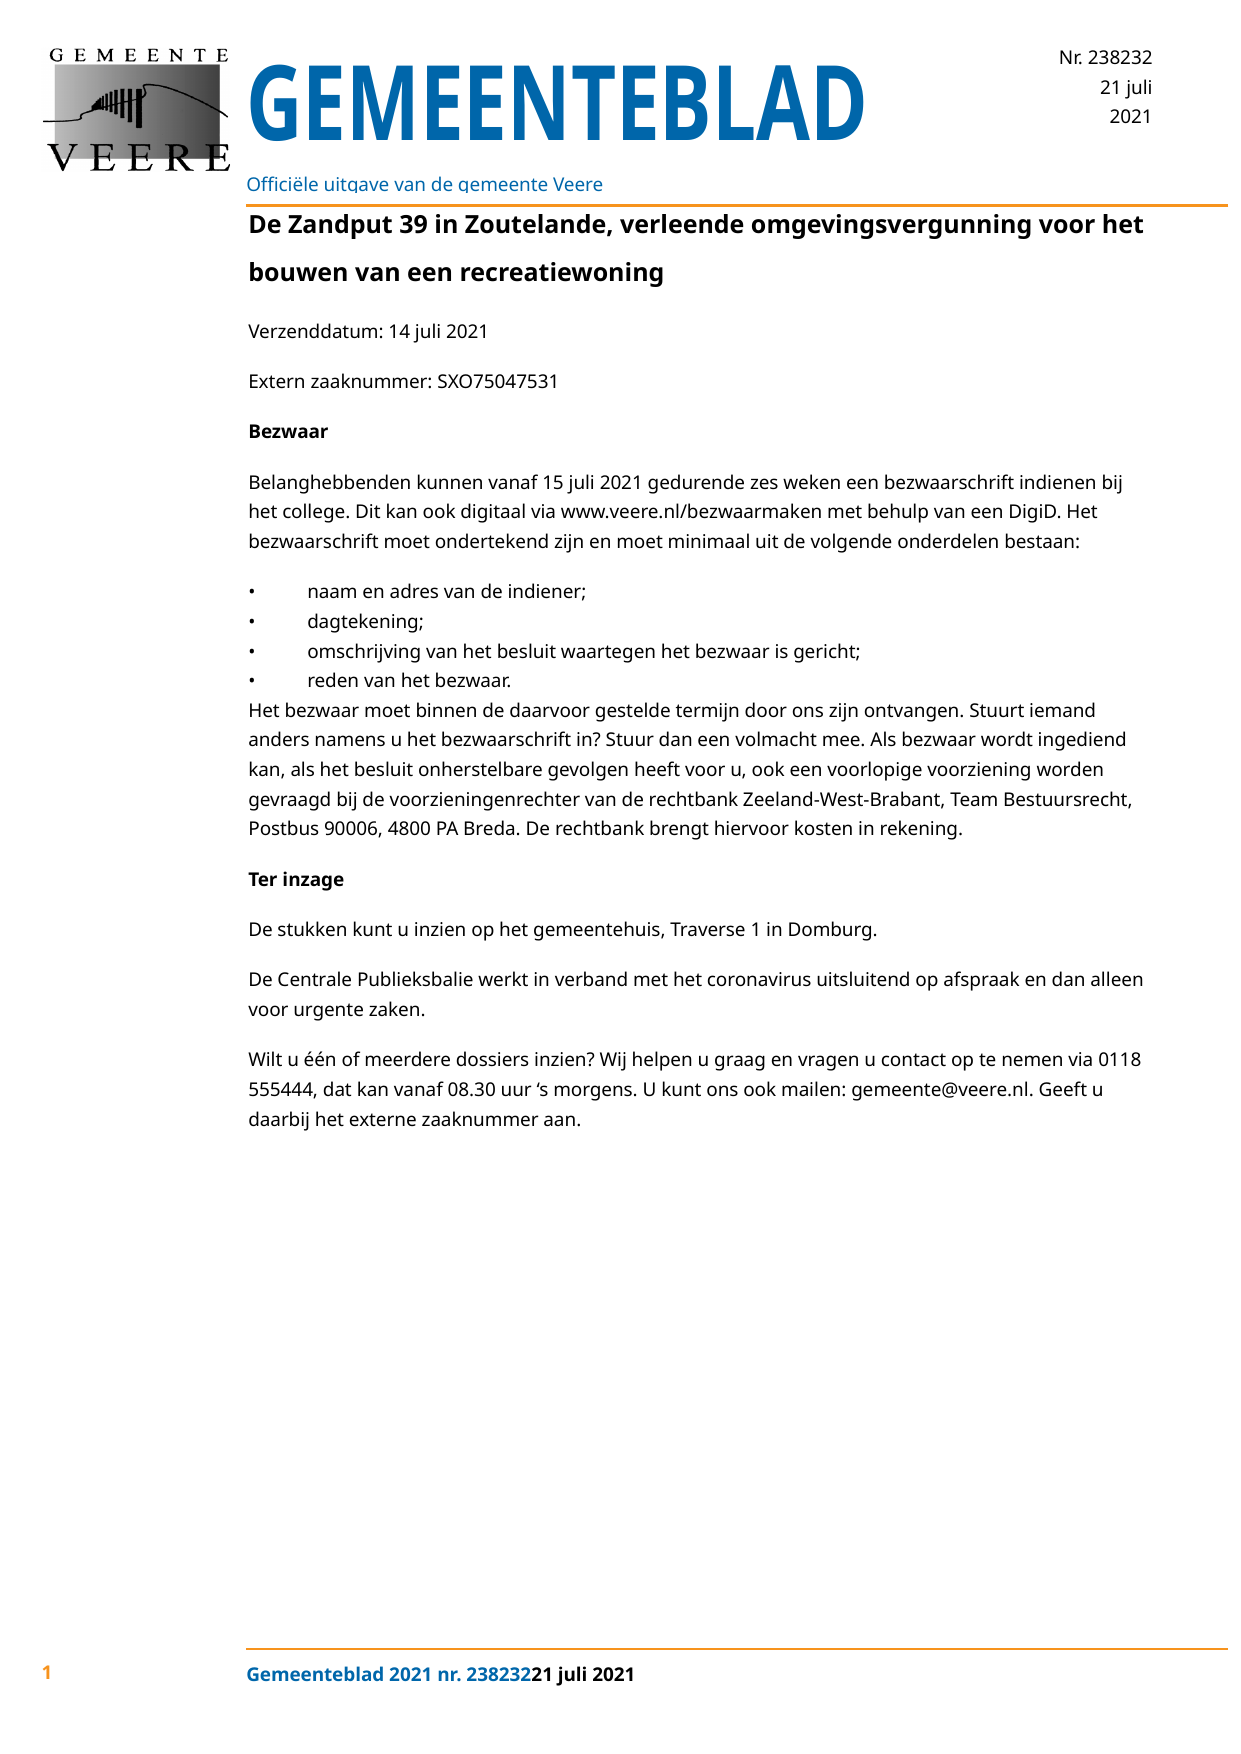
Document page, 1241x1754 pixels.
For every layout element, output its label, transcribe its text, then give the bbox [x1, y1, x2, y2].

text Wilt u één of meerdere dossiers inzien? Wij helpen u graag en vragen u contact op te nemen via 0118 555444, dat kan vanaf 08.30 uur ‘s morgens. U kunt ons ook mailen: gemeente@veere.nl. Geeft u daarbij het externe zaaknummer aan. [248, 1047, 1152, 1132]
text Het bezwaar moet binnen de daarvoor gestelde termijn door ons zijn ontvangen. Stuurt iemand anders namens u het bezwaarschrift in? Stuur dan een volmacht mee. Als bezwaar wordt ingediend kan, als het besluit onherstelbare gevolgen heeft voor u, ook een voorlopige voorziening worden gevraagd bij de voorzieningenrechter van de rechtbank Zeeland-West-Brabant, Team Bestuursrecht, Postbus 90006, 4800 PA Breda. De rechtbank brengt hiervoor kosten in rekening. [248, 697, 1152, 841]
picture [41, 47, 231, 172]
text De stukken kunt u inzien op het gemeentehuis, Traverse 1 in Domburg. [248, 916, 1152, 942]
text Ter inzage [248, 866, 1152, 892]
text De Zandput 39 in Zoutelande, verleende omgevingsvergunning voor het bouwen van een recreatiewoning [248, 207, 1152, 288]
list reden van het bezwaar. [248, 667, 1152, 693]
list dagtekening; [248, 608, 1152, 634]
text Belanghebbenden kunnen vanaf 15 juli 2021 gedurende zes weken een bezwaarschrift indienen bij het college. Dit kan ook digitaal via www.veere.nl/bezwaarmaken met behulp van een DigiD. Het bezwaarschrift moet ondertekend zijn en moet minimaal uit de volgende onderdelen bestaan: [248, 469, 1152, 554]
list naam en adres van de indiener; [248, 579, 1152, 604]
text De Centrale Publieksbalie werkt in verband met het coronavirus uitsluitend op afspraak en dan alleen voor urgente zaken. [248, 967, 1152, 1022]
list omschrijving van het besluit waartegen het bezwaar is gericht; [248, 638, 1152, 664]
text Extern zaaknummer: SXO75047531 [248, 368, 1152, 394]
text Verzenddatum: 14 juli 2021 [248, 318, 1152, 344]
text Bezwaar [248, 419, 1152, 444]
